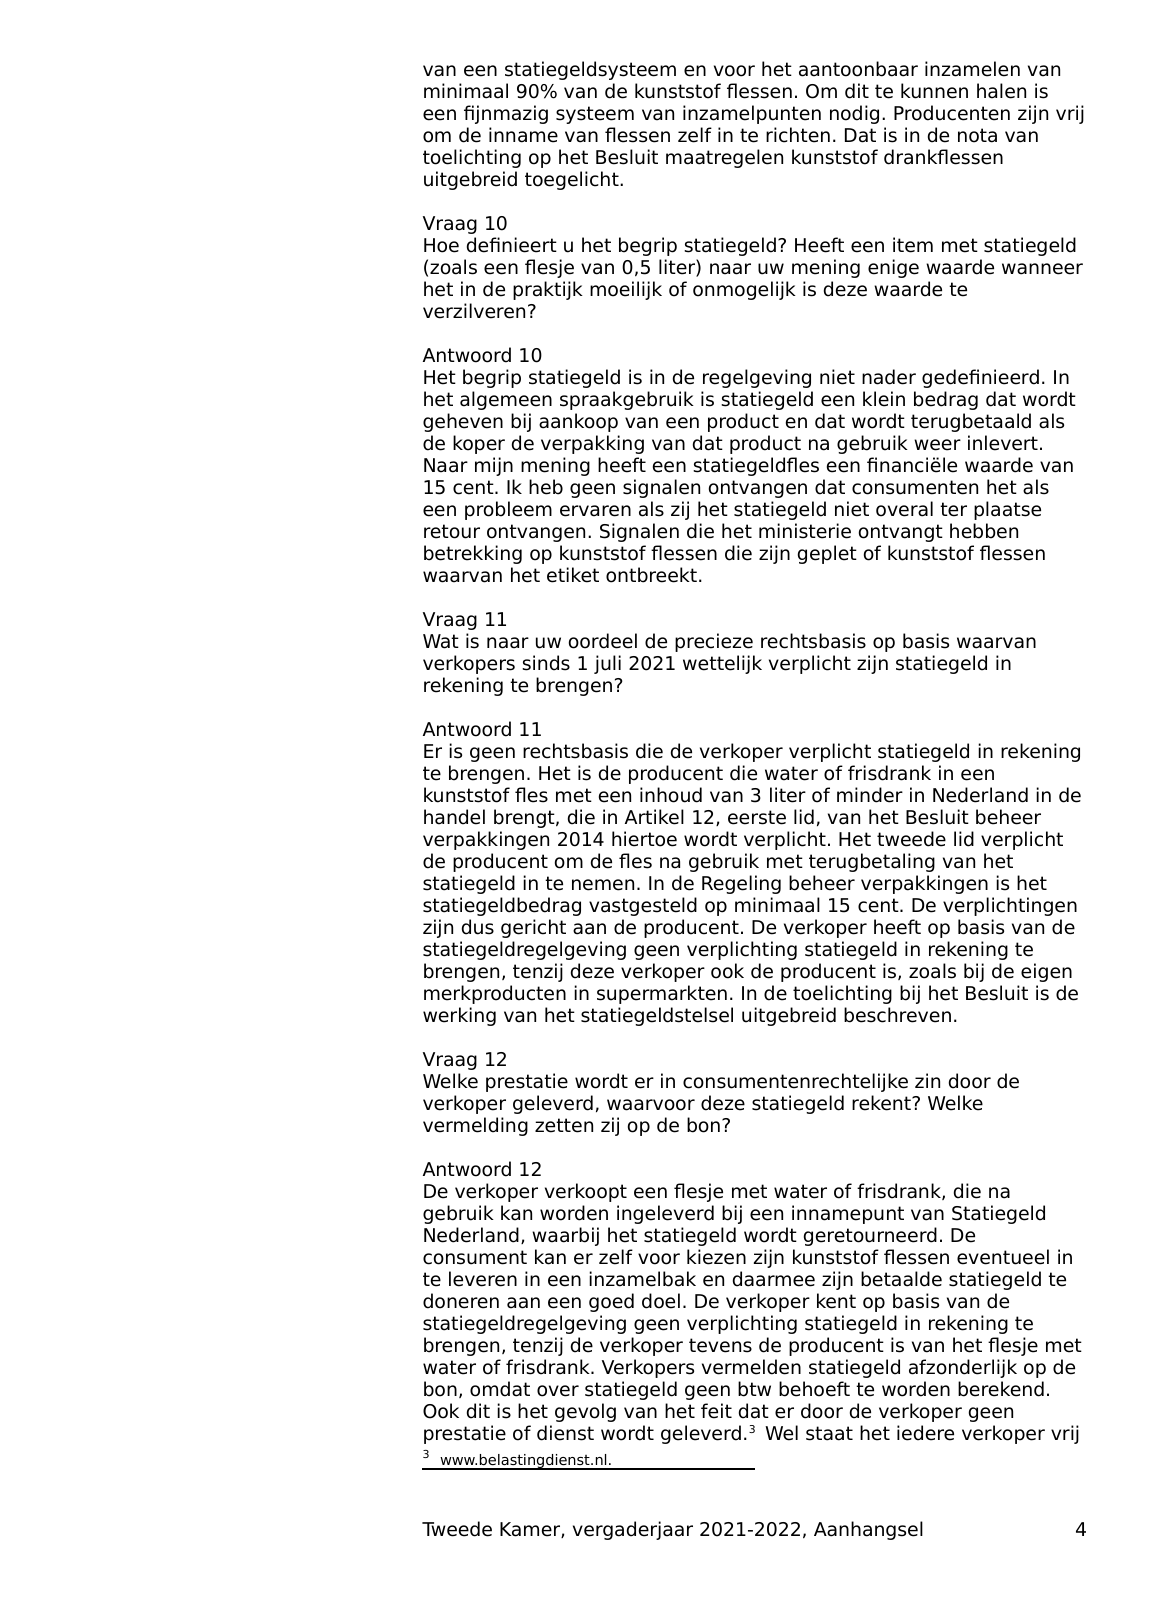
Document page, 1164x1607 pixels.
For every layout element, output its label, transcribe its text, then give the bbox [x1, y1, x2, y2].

text Wat is naar uw oordeel de precieze rechtsbasis op basis waarvan verkopers sinds 1 juli 2021 wettelijk verplicht zijn statiegeld in rekening te brengen? [422, 631, 1087, 697]
text www.belastingdienst.nl. [422, 1448, 1087, 1470]
text De verkoper verkoopt een flesje met water of frisdrank, die na gebruik kan worden ingeleverd bij een innamepunt van Statiegeld Nederland, waarbij het statiegeld wordt geretourneerd. De consument kan er zelf voor kiezen zijn kunststof flessen eventueel in te leveren in een inzamelbak en daarmee zijn betaalde statiegeld te doneren aan een goed doel. De verkoper kent op basis van de statiegeldregelgeving geen verplichting statiegeld in rekening te brengen, tenzij de verkoper tevens de producent is van het flesje met water of frisdrank. Verkopers vermelden statiegeld afzonderlijk op de bon, omdat over statiegeld geen btw behoeft te worden berekend. Ook dit is het gevolg van het feit dat er door de verkoper geen prestatie of dienst wordt geleverd. Wel staat het iedere verkoper vrij [422, 1181, 1087, 1445]
text Vraag 11 [422, 609, 1087, 631]
text Vraag 12 [422, 1049, 1087, 1071]
text Vraag 10 [422, 213, 1087, 235]
text van een statiegeldsysteem en voor het aantoonbaar inzamelen van minimaal 90% van de kunststof flessen. Om dit te kunnen halen is een fijnmazig systeem van inzamelpunten nodig. Producenten zijn vrij om de inname van flessen zelf in te richten. Dat is in de nota van toelichting op het Besluit maatregelen kunststof drankflessen uitgebreid toegelicht. [422, 59, 1087, 191]
text Welke prestatie wordt er in consumentenrechtelijke zin door de verkoper geleverd, waarvoor deze statiegeld rekent? Welke vermelding zetten zij op de bon? [422, 1071, 1087, 1137]
text Antwoord 10 [422, 345, 1087, 367]
text Hoe definieert u het begrip statiegeld? Heeft een item met statiegeld (zoals een flesje van 0,5 liter) naar uw mening enige waarde wanneer het in de praktijk moeilijk of onmogelijk is deze waarde te verzilveren? [422, 235, 1087, 323]
text Antwoord 11 [422, 719, 1087, 741]
text Het begrip statiegeld is in de regelgeving niet nader gedefinieerd. In het algemeen spraakgebruik is statiegeld een klein bedrag dat wordt geheven bij aankoop van een product en dat wordt terugbetaald als de koper de verpakking van dat product na gebruik weer inlevert. Naar mijn mening heeft een statiegeldfles een financiële waarde van 15 cent. Ik heb geen signalen ontvangen dat consumenten het als een probleem ervaren als zij het statiegeld niet overal ter plaatse retour ontvangen. Signalen die het ministerie ontvangt hebben betrekking op kunststof flessen die zijn geplet of kunststof flessen waarvan het etiket ontbreekt. [422, 367, 1087, 587]
text Er is geen rechtsbasis die de verkoper verplicht statiegeld in rekening te brengen. Het is de producent die water of frisdrank in een kunststof fles met een inhoud van 3 liter of minder in Nederland in de handel brengt, die in Artikel 12, eerste lid, van het Besluit beheer verpakkingen 2014 hiertoe wordt verplicht. Het tweede lid verplicht de producent om de fles na gebruik met terugbetaling van het statiegeld in te nemen. In de Regeling beheer verpakkingen is het statiegeldbedrag vastgesteld op minimaal 15 cent. De verplichtingen zijn dus gericht aan de producent. De verkoper heeft op basis van de statiegeldregelgeving geen verplichting statiegeld in rekening te brengen, tenzij deze verkoper ook de producent is, zoals bij de eigen merkproducten in supermarkten. In de toelichting bij het Besluit is de werking van het statiegeldstelsel uitgebreid beschreven. [422, 741, 1087, 1027]
text Antwoord 12 [422, 1159, 1087, 1181]
